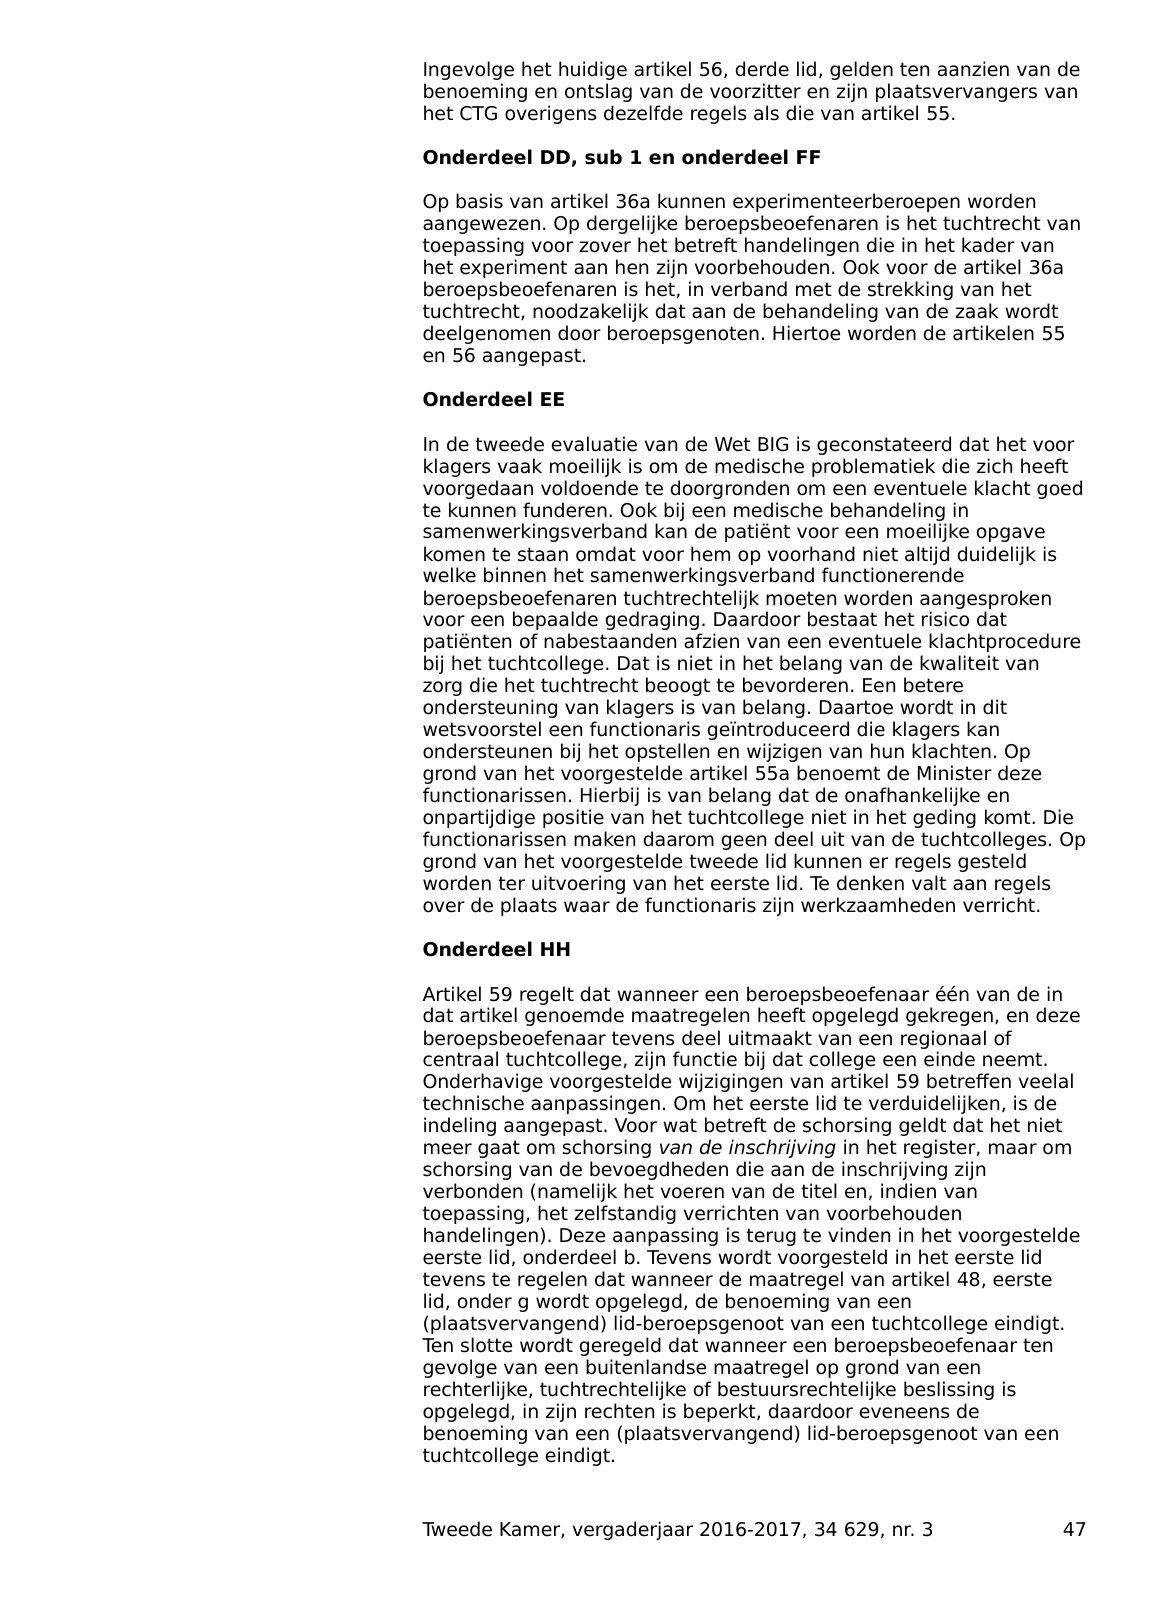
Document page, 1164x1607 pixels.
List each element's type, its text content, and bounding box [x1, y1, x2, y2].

text In de tweede evaluatie van de Wet BIG is geconstateerd dat het voor klagers vaak moeilijk is om de medische problematiek die zich heeft voorgedaan voldoende te doorgronden om een eventuele klacht goed te kunnen funderen. Ook bij een medische behandeling in samenwerkingsverband kan de patiënt voor een moeilijke opgave komen te staan omdat voor hem op voorhand niet altijd duidelijk is welke binnen het samenwerkingsverband functionerende beroepsbeoefenaren tuchtrechtelijk moeten worden aangesproken voor een bepaalde gedraging. Daardoor bestaat het risico dat patiënten of nabestaanden afzien van een eventuele klachtprocedure bij het tuchtcollege. Dat is niet in het belang van de kwaliteit van zorg die het tuchtrecht beoogt te bevorderen. Een betere ondersteuning van klagers is van belang. Daartoe wordt in dit wetsvoorstel een functionaris geïntroduceerd die klagers kan ondersteunen bij het opstellen en wijzigen van hun klachten. Op grond van het voorgestelde artikel 55a benoemt de Minister deze functionarissen. Hierbij is van belang dat de onafhankelijke en onpartijdige positie van het tuchtcollege niet in het geding komt. Die functionarissen maken daarom geen deel uit van de tuchtcolleges. Op grond van het voorgestelde tweede lid kunnen er regels gesteld worden ter uitvoering van het eerste lid. Te denken valt aan regels over de plaats waar de functionaris zijn werkzaamheden verricht. [422, 433, 1087, 917]
subtitle Onderdeel EE [422, 389, 1087, 411]
text Ingevolge het huidige artikel 56, derde lid, gelden ten aanzien van de benoeming en ontslag van de voorzitter en zijn plaatsvervangers van het CTG overigens dezelfde regels als die van artikel 55. [422, 59, 1087, 125]
subtitle Onderdeel DD, sub 1 en onderdeel FF [422, 147, 1087, 169]
text Op basis van artikel 36a kunnen experimenteerberoepen worden aangewezen. Op dergelijke beroepsbeoefenaren is het tuchtrecht van toepassing voor zover het betreft handelingen die in het kader van het experiment aan hen zijn voorbehouden. Ook voor de artikel 36a beroepsbeoefenaren is het, in verband met de strekking van het tuchtrecht, noodzakelijk dat aan de behandeling van de zaak wordt deelgenomen door beroepsgenoten. Hiertoe worden de artikelen 55 en 56 aangepast. [422, 191, 1087, 367]
text Artikel 59 regelt dat wanneer een beroepsbeoefenaar één van de in dat artikel genoemde maatregelen heeft opgelegd gekregen, en deze beroepsbeoefenaar tevens deel uitmaakt van een regionaal of centraal tuchtcollege, zijn functie bij dat college een einde neemt. Onderhavige voorgestelde wijzigingen van artikel 59 betreffen veelal technische aanpassingen. Om het eerste lid te verduidelijken, is de indeling aangepast. Voor wat betreft de schorsing geldt dat het niet meer gaat om schorsing van de inschrijving in het register, maar om schorsing van de bevoegdheden die aan de inschrijving zijn verbonden (namelijk het voeren van de titel en, indien van toepassing, het zelfstandig verrichten van voorbehouden handelingen). Deze aanpassing is terug te vinden in het voorgestelde eerste lid, onderdeel b. Tevens wordt voorgesteld in het eerste lid tevens te regelen dat wanneer de maatregel van artikel 48, eerste lid, onder g wordt opgelegd, de benoeming van een (plaatsvervangend) lid-beroepsgenoot van een tuchtcollege eindigt. Ten slotte wordt geregeld dat wanneer een beroepsbeoefenaar ten gevolge van een buitenlandse maatregel op grond van een rechterlijke, tuchtrechtelijke of bestuursrechtelijke beslissing is opgelegd, in zijn rechten is beperkt, daardoor eveneens de benoeming van een (plaatsvervangend) lid-beroepsgenoot van een tuchtcollege eindigt. [422, 983, 1087, 1467]
subtitle Onderdeel HH [422, 939, 1087, 961]
